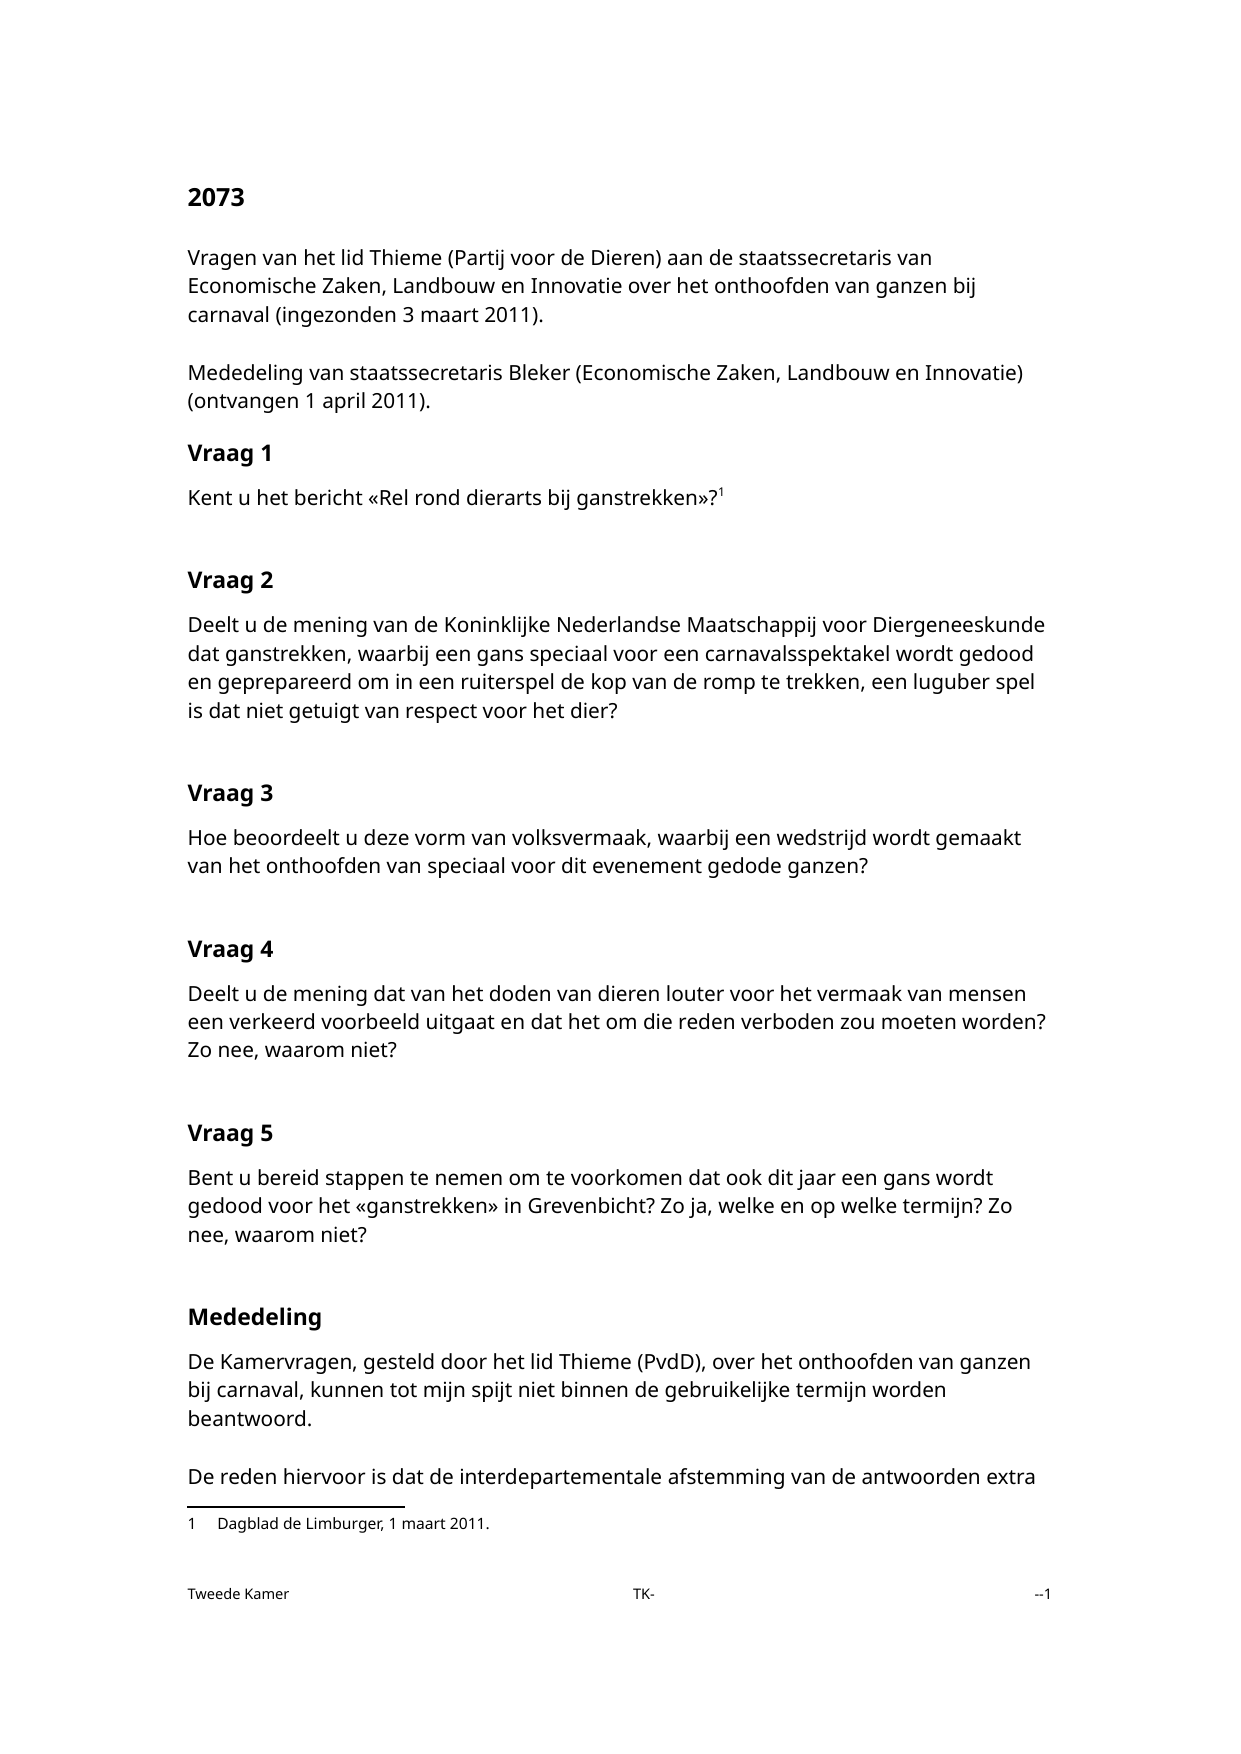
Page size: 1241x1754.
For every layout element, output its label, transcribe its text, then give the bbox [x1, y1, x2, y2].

subtitle Vraag 1 [187, 437, 1053, 468]
text Deelt u de mening dat van het doden van dieren louter voor het vermaak van mensen een verkeerd voorbeeld uitgaat en dat het om die reden verboden zou moeten worden? Zo nee, waarom niet? [187, 979, 1053, 1064]
text De reden hiervoor is dat de interdepartementale afstemming van de antwoorden extra [187, 1462, 1053, 1491]
text Mededeling van staatssecretaris Bleker (Economische Zaken, Landbouw en Innovatie) (ontvangen 1 april 2011). [187, 358, 1053, 415]
text Dagblad de Limburger, 1 maart 2011. [187, 1506, 1053, 1534]
subtitle Vraag 4 [187, 932, 1053, 964]
subtitle Vraag 2 [187, 564, 1053, 596]
subtitle Vraag 3 [187, 777, 1053, 808]
subtitle Mededeling [187, 1301, 1053, 1332]
text Bent u bereid stappen te nemen om te voorkomen dat ook dit jaar een gans wordt gedood voor het «ganstrekken» in Grevenbicht? Zo ja, welke en op welke termijn? Zo nee, waarom niet? [187, 1163, 1053, 1248]
text 2073 [187, 179, 1053, 213]
text Kent u het bericht «Rel rond dierarts bij ganstrekken»? [187, 483, 1053, 512]
text Deelt u de mening van de Koninklijke Nederlandse Maatschappij voor Diergeneeskunde dat ganstrekken, waarbij een gans speciaal voor een carnavalsspektakel wordt gedood en geprepareerd om in een ruiterspel de kop van de romp te trekken, een luguber spel is dat niet getuigt van respect voor het dier? [187, 611, 1053, 724]
text Vragen van het lid Thieme (Partij voor de Dieren) aan de staatssecretaris van Economische Zaken, Landbouw en Innovatie over het onthoofden van ganzen bij carnaval (ingezonden 3 maart 2011). [187, 243, 1053, 328]
subtitle Vraag 5 [187, 1117, 1053, 1148]
text De Kamervragen, gesteld door het lid Thieme (PvdD), over het onthoofden van ganzen bij carnaval, kunnen tot mijn spijt niet binnen de gebruikelijke termijn worden beantwoord. [187, 1347, 1053, 1432]
text Hoe beoordeelt u deze vorm van volksvermaak, waarbij een wedstrijd wordt gemaakt van het onthoofden van speciaal voor dit evenement gedode ganzen? [187, 823, 1053, 880]
